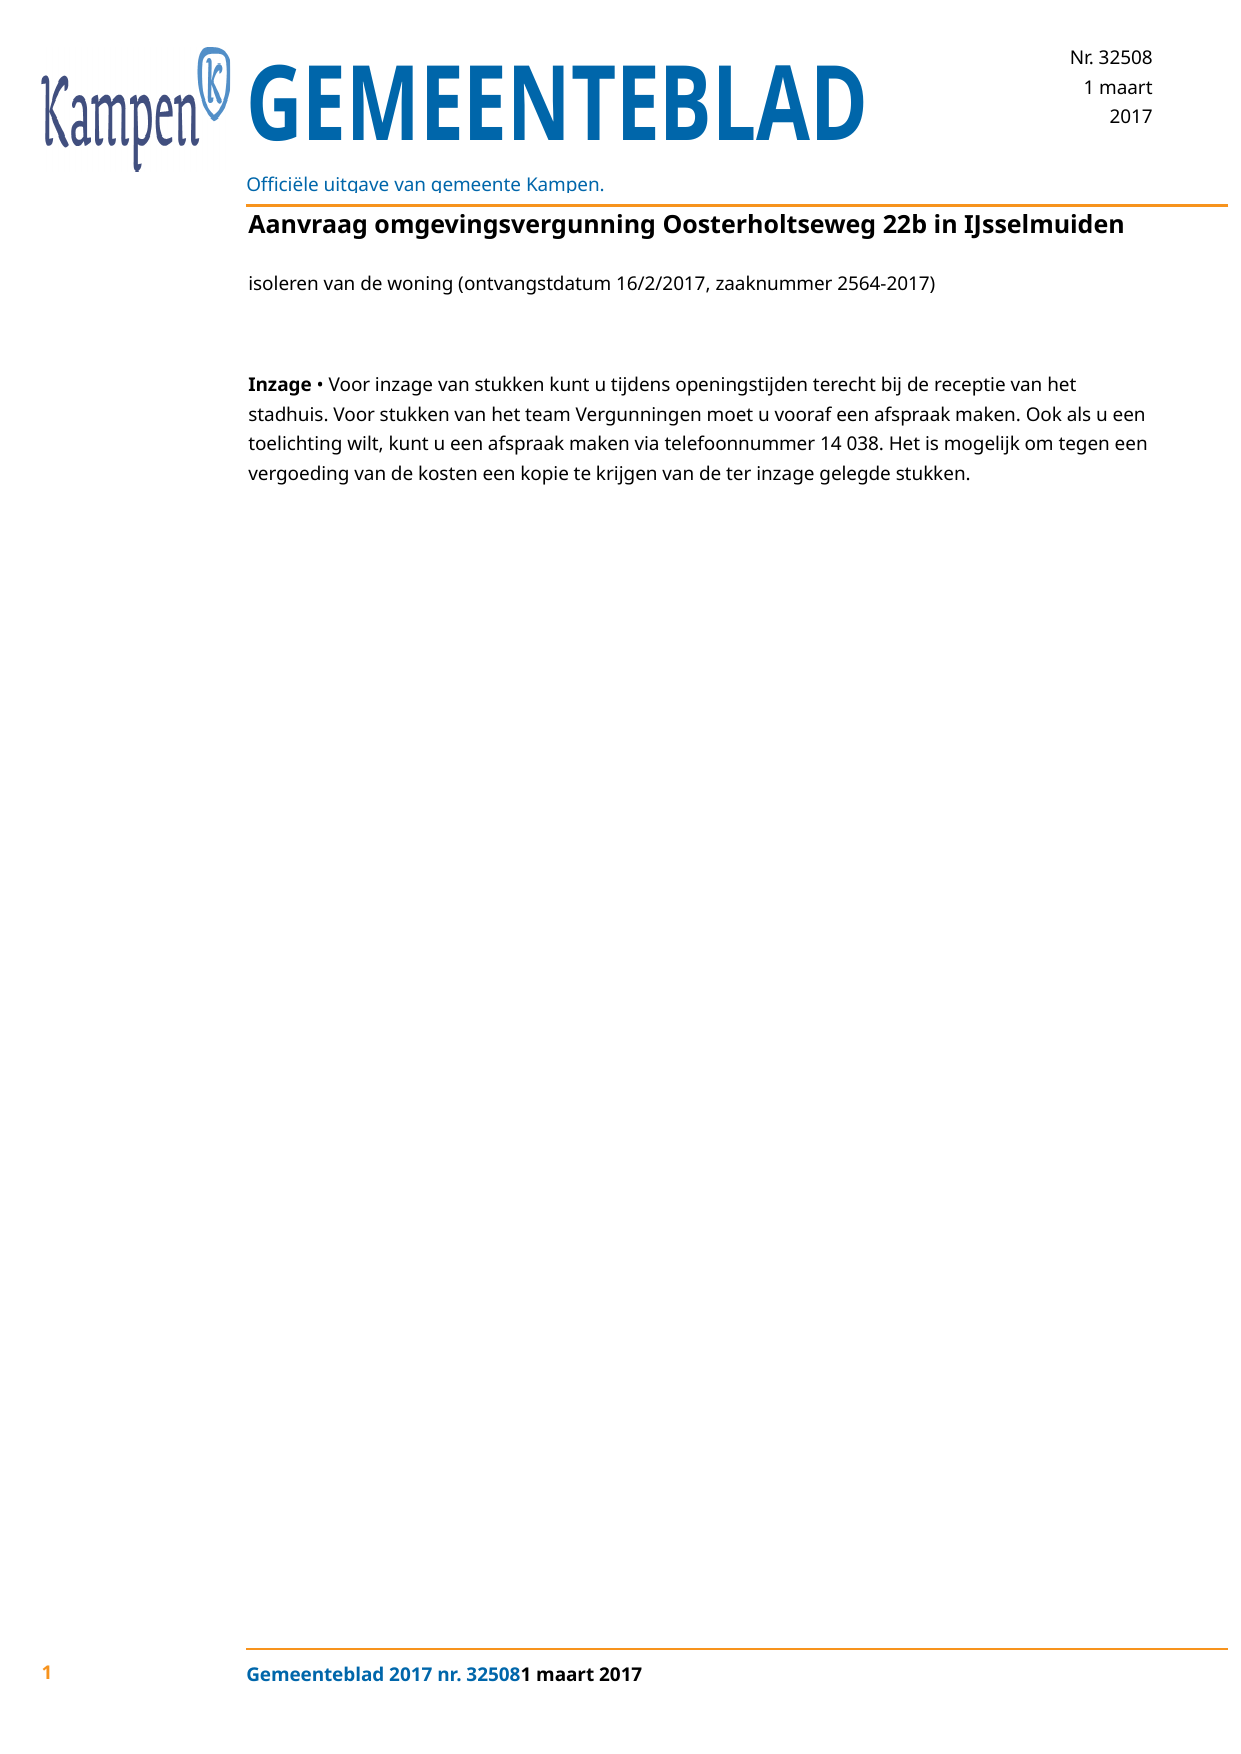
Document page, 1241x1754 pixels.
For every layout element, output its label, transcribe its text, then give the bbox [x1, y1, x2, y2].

text Inzage • Voor inzage van stukken kunt u tijdens openingstijden terecht bij de receptie van het stadhuis. Voor stukken van het team Vergunningen moet u vooraf een afspraak maken. Ook als u een toelichting wilt, kunt u een afspraak maken via telefoonnummer 14 038. Het is mogelijk om tegen een vergoeding van de kosten een kopie te krijgen van de ter inzage gelegde stukken. [248, 371, 1152, 486]
text Aanvraag omgevingsvergunning Oosterholtseweg 22b in IJsselmuiden [248, 207, 1152, 241]
picture [41, 47, 231, 172]
text isoleren van de woning (ontvangstdatum 16/2/2017, zaaknummer 2564-2017) [248, 270, 1152, 296]
